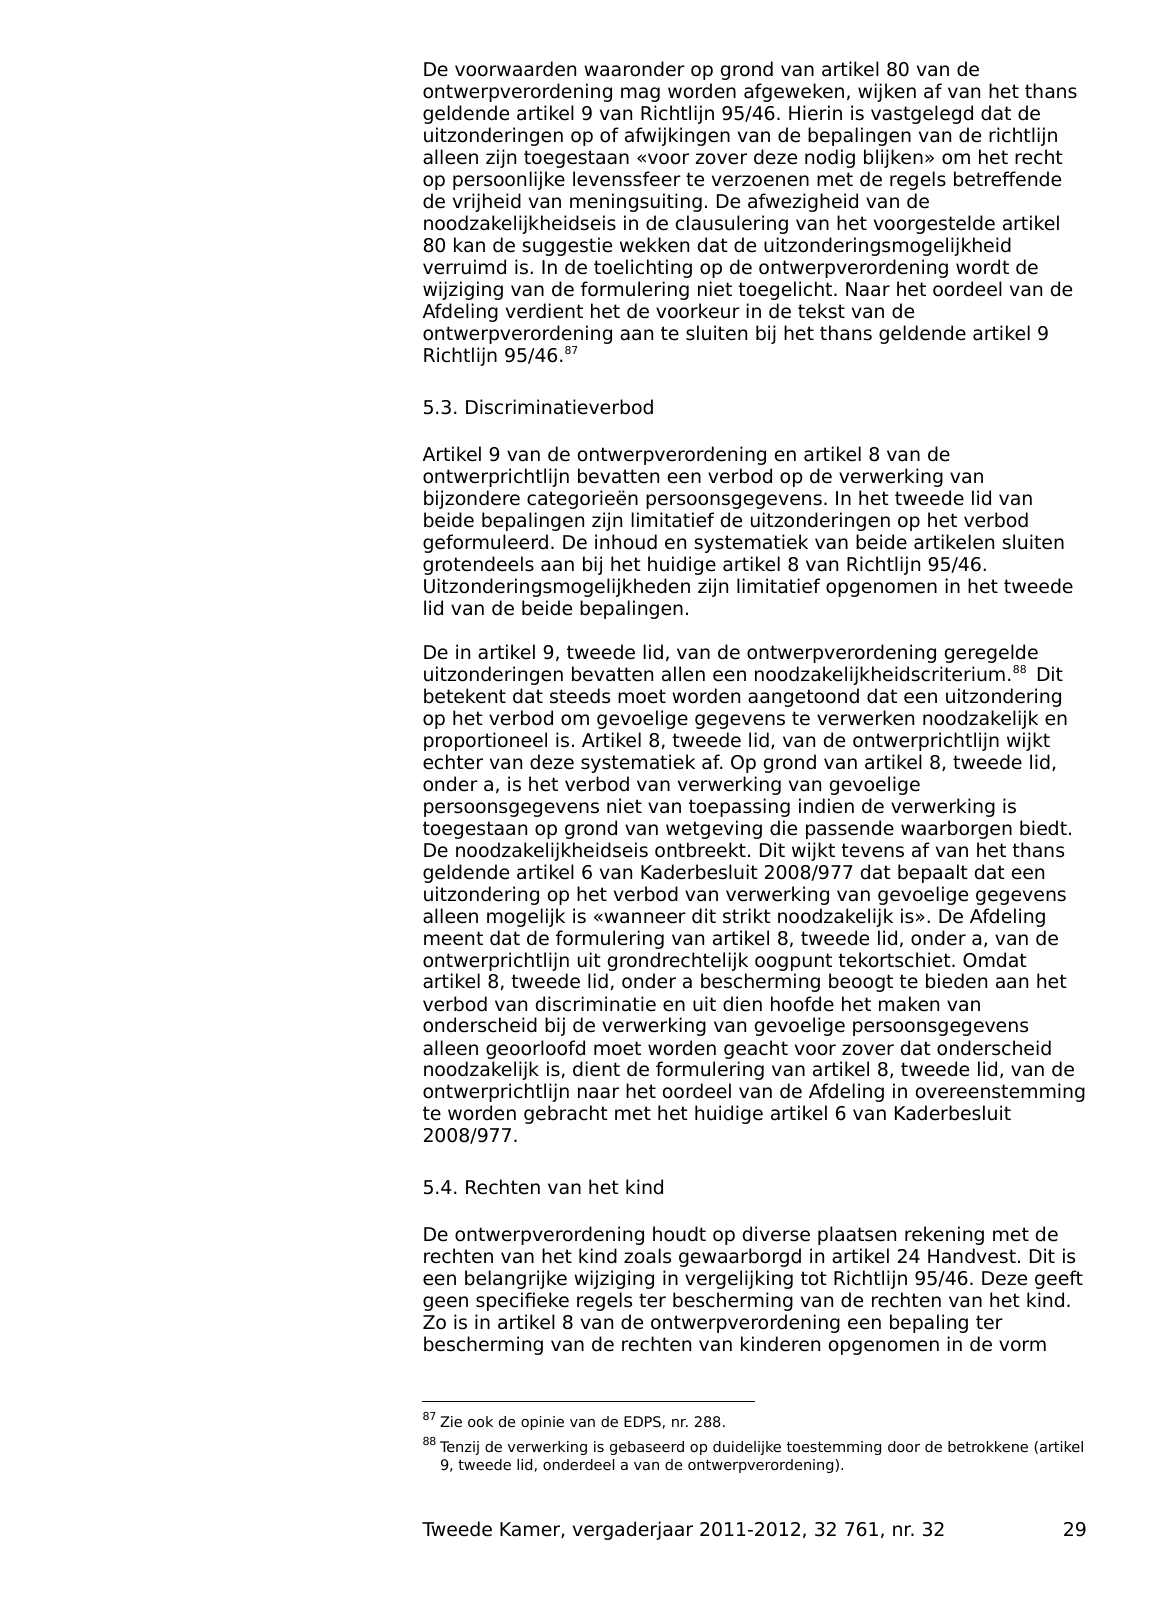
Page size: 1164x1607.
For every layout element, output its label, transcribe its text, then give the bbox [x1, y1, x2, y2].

text De ontwerpverordening houdt op diverse plaatsen rekening met de rechten van het kind zoals gewaarborgd in artikel 24 Handvest. Dit is een belangrijke wijziging in vergelijking tot Richtlijn 95/46. Deze geeft geen specifieke regels ter bescherming van de rechten van het kind. Zo is in artikel 8 van de ontwerpverordening een bepaling ter bescherming van de rechten van kinderen opgenomen in de vorm [422, 1224, 1087, 1356]
text De in artikel 9, tweede lid, van de ontwerpverordening geregelde uitzonderingen bevatten allen een noodzakelijkheidscriterium. Dit betekent dat steeds moet worden aangetoond dat een uitzondering op het verbod om gevoelige gegevens te verwerken noodzakelijk en proportioneel is. Artikel 8, tweede lid, van de ontwerprichtlijn wijkt echter van deze systematiek af. Op grond van artikel 8, tweede lid, onder a, is het verbod van verwerking van gevoelige persoonsgegevens niet van toepassing indien de verwerking is toegestaan op grond van wetgeving die passende waarborgen biedt. De noodzakelijkheidseis ontbreekt. Dit wijkt tevens af van het thans geldende artikel 6 van Kaderbesluit 2008/977 dat bepaalt dat een uitzondering op het verbod van verwerking van gevoelige gegevens alleen mogelijk is «wanneer dit strikt noodzakelijk is». De Afdeling meent dat de formulering van artikel 8, tweede lid, onder a, van de ontwerprichtlijn uit grondrechtelijk oogpunt tekortschiet. Omdat artikel 8, tweede lid, onder a bescherming beoogt te bieden aan het verbod van discriminatie en uit dien hoofde het maken van onderscheid bij de verwerking van gevoelige persoonsgegevens alleen geoorloofd moet worden geacht voor zover dat onderscheid noodzakelijk is, dient de formulering van artikel 8, tweede lid, van de ontwerprichtlijn naar het oordeel van de Afdeling in overeenstemming te worden gebracht met het huidige artikel 6 van Kaderbesluit 2008/977. [422, 642, 1087, 1147]
text Tenzij de verwerking is gebaseerd op duidelijke toestemming door de betrokkene (artikel 9, tweede lid, onderdeel a van de ontwerpverordening). [422, 1435, 1087, 1474]
text De voorwaarden waaronder op grond van artikel 80 van de ontwerpverordening mag worden afgeweken, wijken af van het thans geldende artikel 9 van Richtlijn 95/46. Hierin is vastgelegd dat de uitzonderingen op of afwijkingen van de bepalingen van de richtlijn alleen zijn toegestaan «voor zover deze nodig blijken» om het recht op persoonlijke levenssfeer te verzoenen met de regels betreffende de vrijheid van meningsuiting. De afwezigheid van de noodzakelijkheidseis in de clausulering van het voorgestelde artikel 80 kan de suggestie wekken dat de uitzonderingsmogelijkheid verruimd is. In de toelichting op de ontwerpverordening wordt de wijziging van de formulering niet toegelicht. Naar het oordeel van de Afdeling verdient het de voorkeur in de tekst van de ontwerpverordening aan te sluiten bij het thans geldende artikel 9 Richtlijn 95/46. [422, 59, 1087, 367]
text Artikel 9 van de ontwerpverordening en artikel 8 van de ontwerprichtlijn bevatten een verbod op de verwerking van bijzondere categorieën persoonsgegevens. In het tweede lid van beide bepalingen zijn limitatief de uitzonderingen op het verbod geformuleerd. De inhoud en systematiek van beide artikelen sluiten grotendeels aan bij het huidige artikel 8 van Richtlijn 95/46. Uitzonderingsmogelijkheden zijn limitatief opgenomen in het tweede lid van de beide bepalingen. [422, 444, 1087, 619]
subtitle 5.3. Discriminatieverbod [422, 397, 1087, 419]
subtitle 5.4. Rechten van het kind [422, 1177, 1087, 1199]
text Zie ook de opinie van de EDPS, nr. 288. [422, 1410, 1087, 1432]
